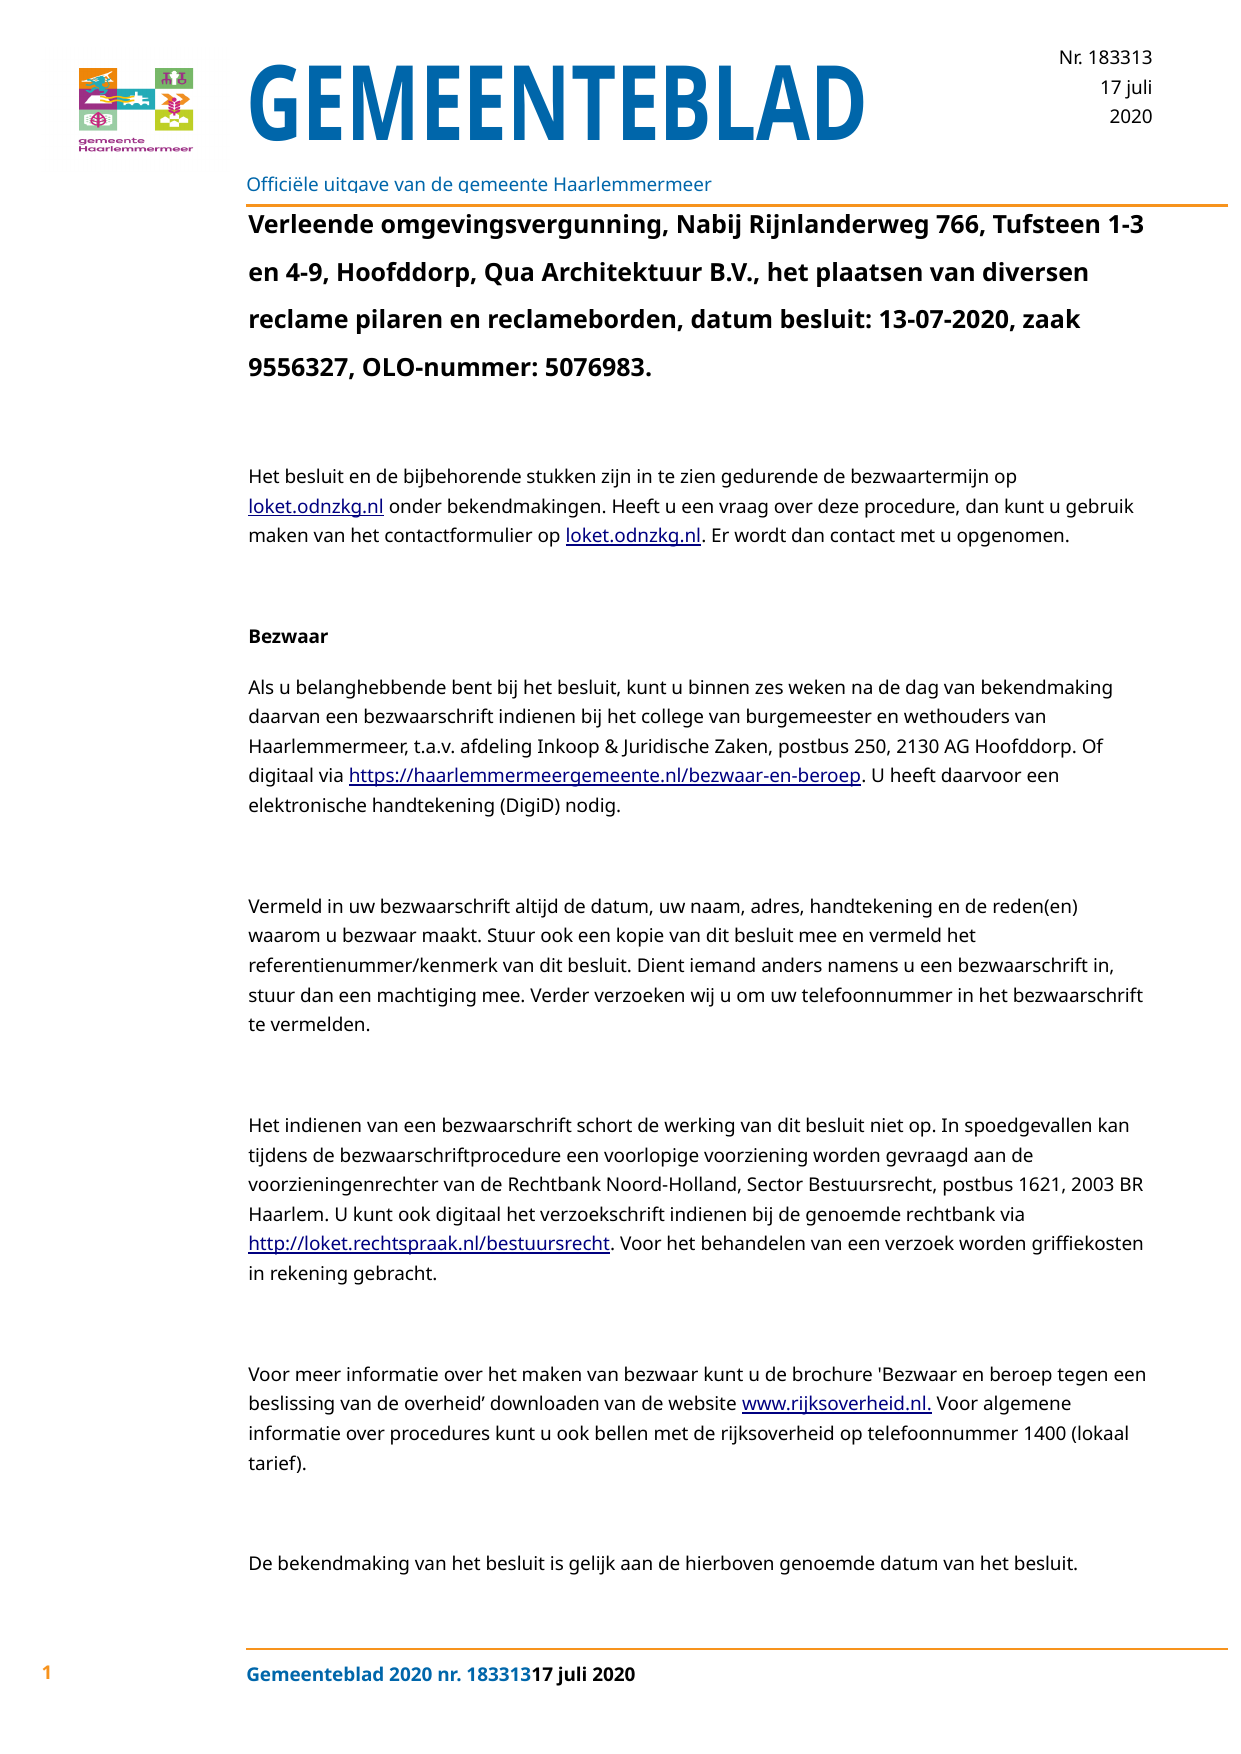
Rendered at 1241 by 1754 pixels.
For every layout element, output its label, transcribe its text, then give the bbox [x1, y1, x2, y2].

text Het besluit en de bijbehorende stukken zijn in te zien gedurende de bezwaartermijn op loket.odnzkg.nl onder bekendmakingen. Heeft u een vraag over deze procedure, dan kunt u gebruik maken van het contactformulier op loket.odnzkg.nl. Er wordt dan contact met u opgenomen. [248, 463, 1152, 548]
text Verleende omgevingsvergunning, Nabij Rijnlanderweg 766, Tufsteen 1-3 en 4-9, Hoofddorp, Qua Architektuur B.V., het plaatsen van diversen reclame pilaren en reclameborden, datum besluit: 13-07-2020, zaak 9556327, OLO-nummer: 5076983. [248, 207, 1152, 384]
text Vermeld in uw bezwaarschrift altijd de datum, uw naam, adres, handtekening en de reden(en) waarom u bezwaar maakt. Stuur ook een kopie van dit besluit mee en vermeld het referentienummer/kenmerk van dit besluit. Dient iemand anders namens u een bezwaarschrift in, stuur dan een machtiging mee. Verder verzoeken wij u om uw telefoonnummer in het bezwaarschrift te vermelden. [248, 893, 1152, 1037]
text Bezwaar [248, 623, 1152, 649]
picture [41, 47, 231, 172]
text De bekendmaking van het besluit is gelijk aan de hierboven genoemde datum van het besluit. [248, 1551, 1152, 1576]
text Als u belanghebbende bent bij het besluit, kunt u binnen zes weken na de dag van bekendmaking daarvan een bezwaarschrift indienen bij het college van burgemeester en wethouders van Haarlemmermeer, t.a.v. afdeling Inkoop & Juridische Zaken, postbus 250, 2130 AG Hoofddorp. Of digitaal via https://haarlemmermeergemeente.nl/bezwaar-en-beroep. U heeft daarvoor een elektronische handtekening (DigiD) nodig. [248, 674, 1152, 818]
text Voor meer informatie over het maken van bezwaar kunt u de brochure 'Bezwaar en beroep tegen een beslissing van de overheid’ downloaden van de website www.rijksoverheid.nl. Voor algemene informatie over procedures kunt u ook bellen met de rijksoverheid op telefoonnummer 1400 (lokaal tarief). [248, 1361, 1152, 1476]
text Het indienen van een bezwaarschrift schort de werking van dit besluit niet op. In spoedgevallen kan tijdens de bezwaarschriftprocedure een voorlopige voorziening worden gevraagd aan de voorzieningenrechter van de Rechtbank Noord-Holland, Sector Bestuursrecht, postbus 1621, 2003 BR Haarlem. U kunt ook digitaal het verzoekschrift indienen bij de genoemde rechtbank via http://loket.rechtspraak.nl/bestuursrecht. Voor het behandelen van een verzoek worden griffiekosten in rekening gebracht. [248, 1112, 1152, 1286]
